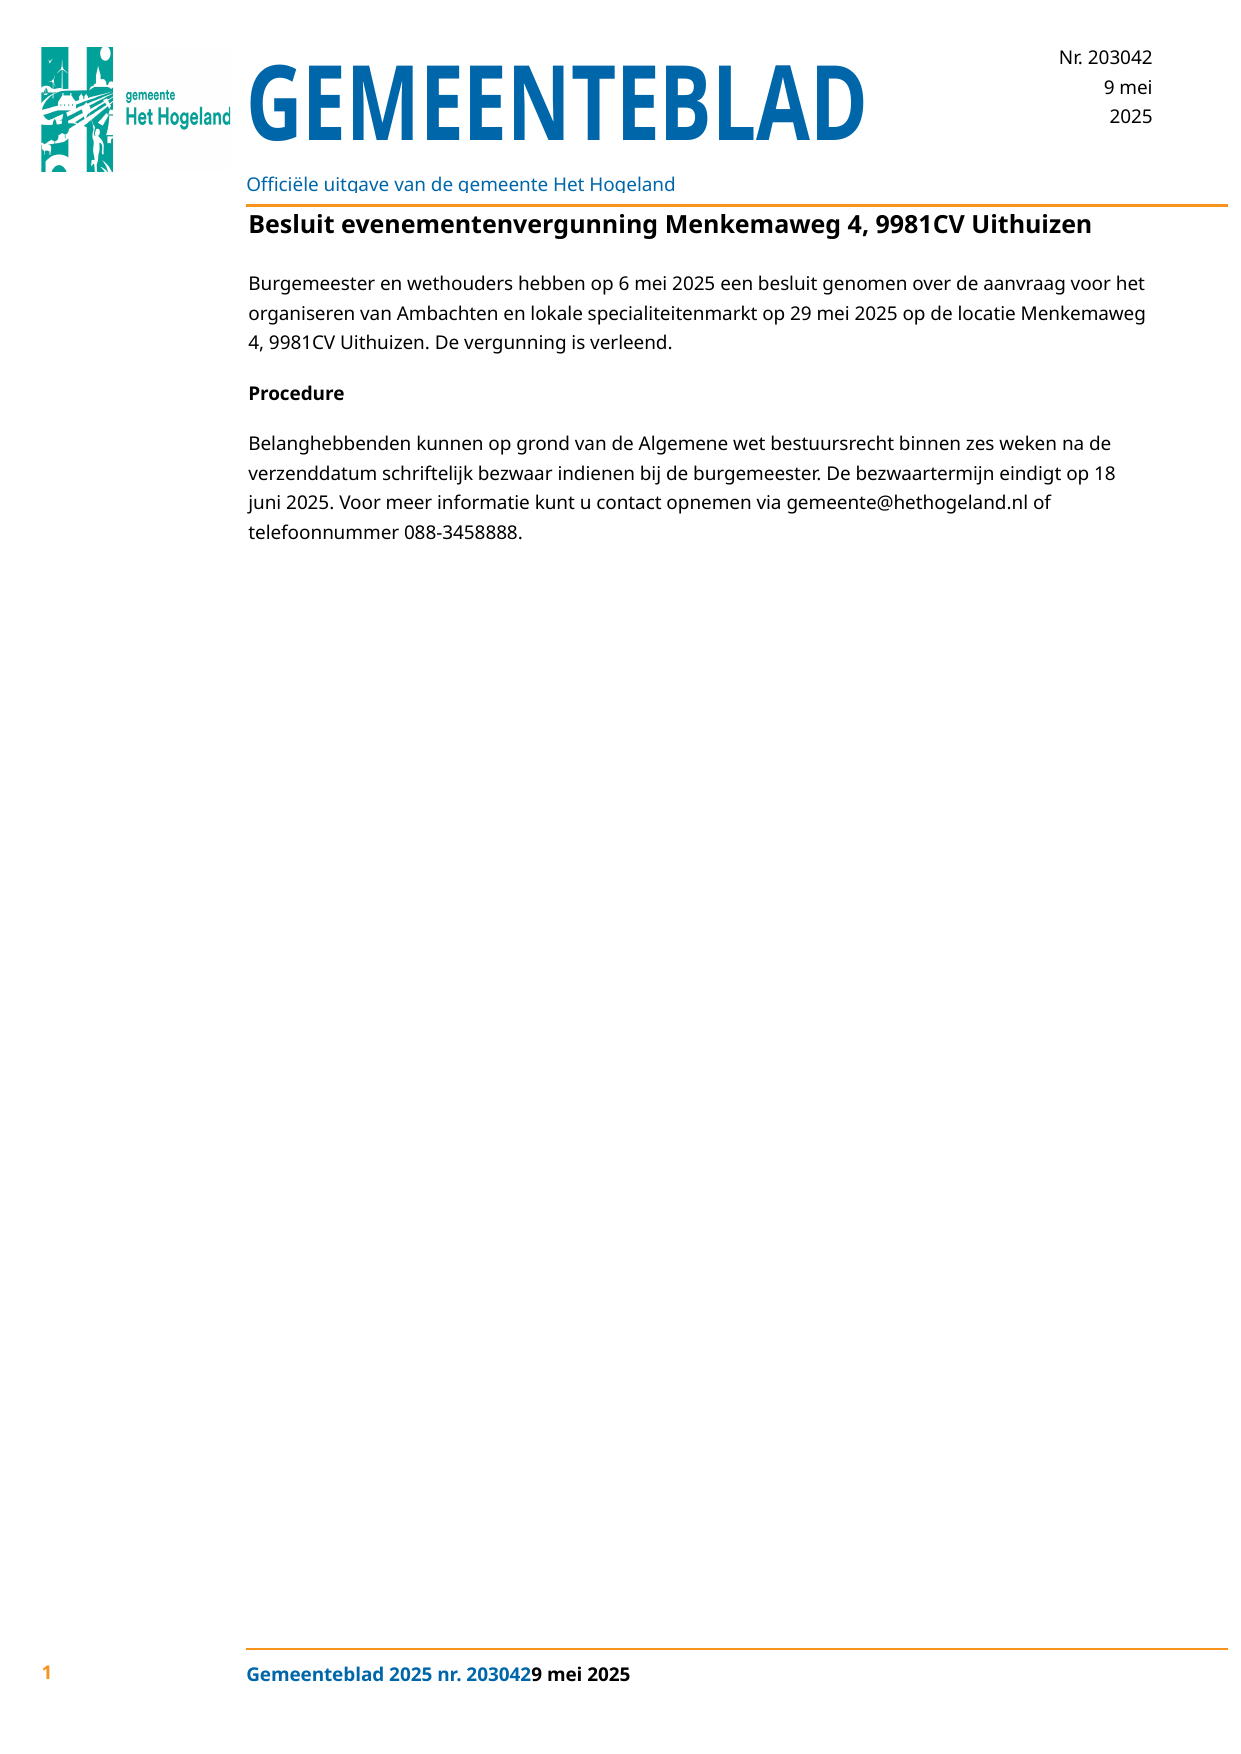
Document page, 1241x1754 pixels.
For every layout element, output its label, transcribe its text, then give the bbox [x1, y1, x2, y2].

text Procedure [248, 380, 1152, 406]
text Belanghebbenden kunnen op grond van de Algemene wet bestuursrecht binnen zes weken na de verzenddatum schriftelijk bezwaar indienen bij de burgemeester. De bezwaartermijn eindigt op 18 juni 2025. Voor meer informatie kunt u contact opnemen via gemeente@hethogeland.nl of telefoonnummer 088-3458888. [248, 430, 1152, 545]
text Burgemeester en wethouders hebben op 6 mei 2025 een besluit genomen over de aanvraag voor het organiseren van Ambachten en lokale specialiteitenmarkt op 29 mei 2025 op de locatie Menkemaweg 4, 9981CV Uithuizen. De vergunning is verleend. [248, 270, 1152, 355]
picture [41, 47, 231, 172]
text Besluit evenementenvergunning Menkemaweg 4, 9981CV Uithuizen [248, 207, 1152, 241]
